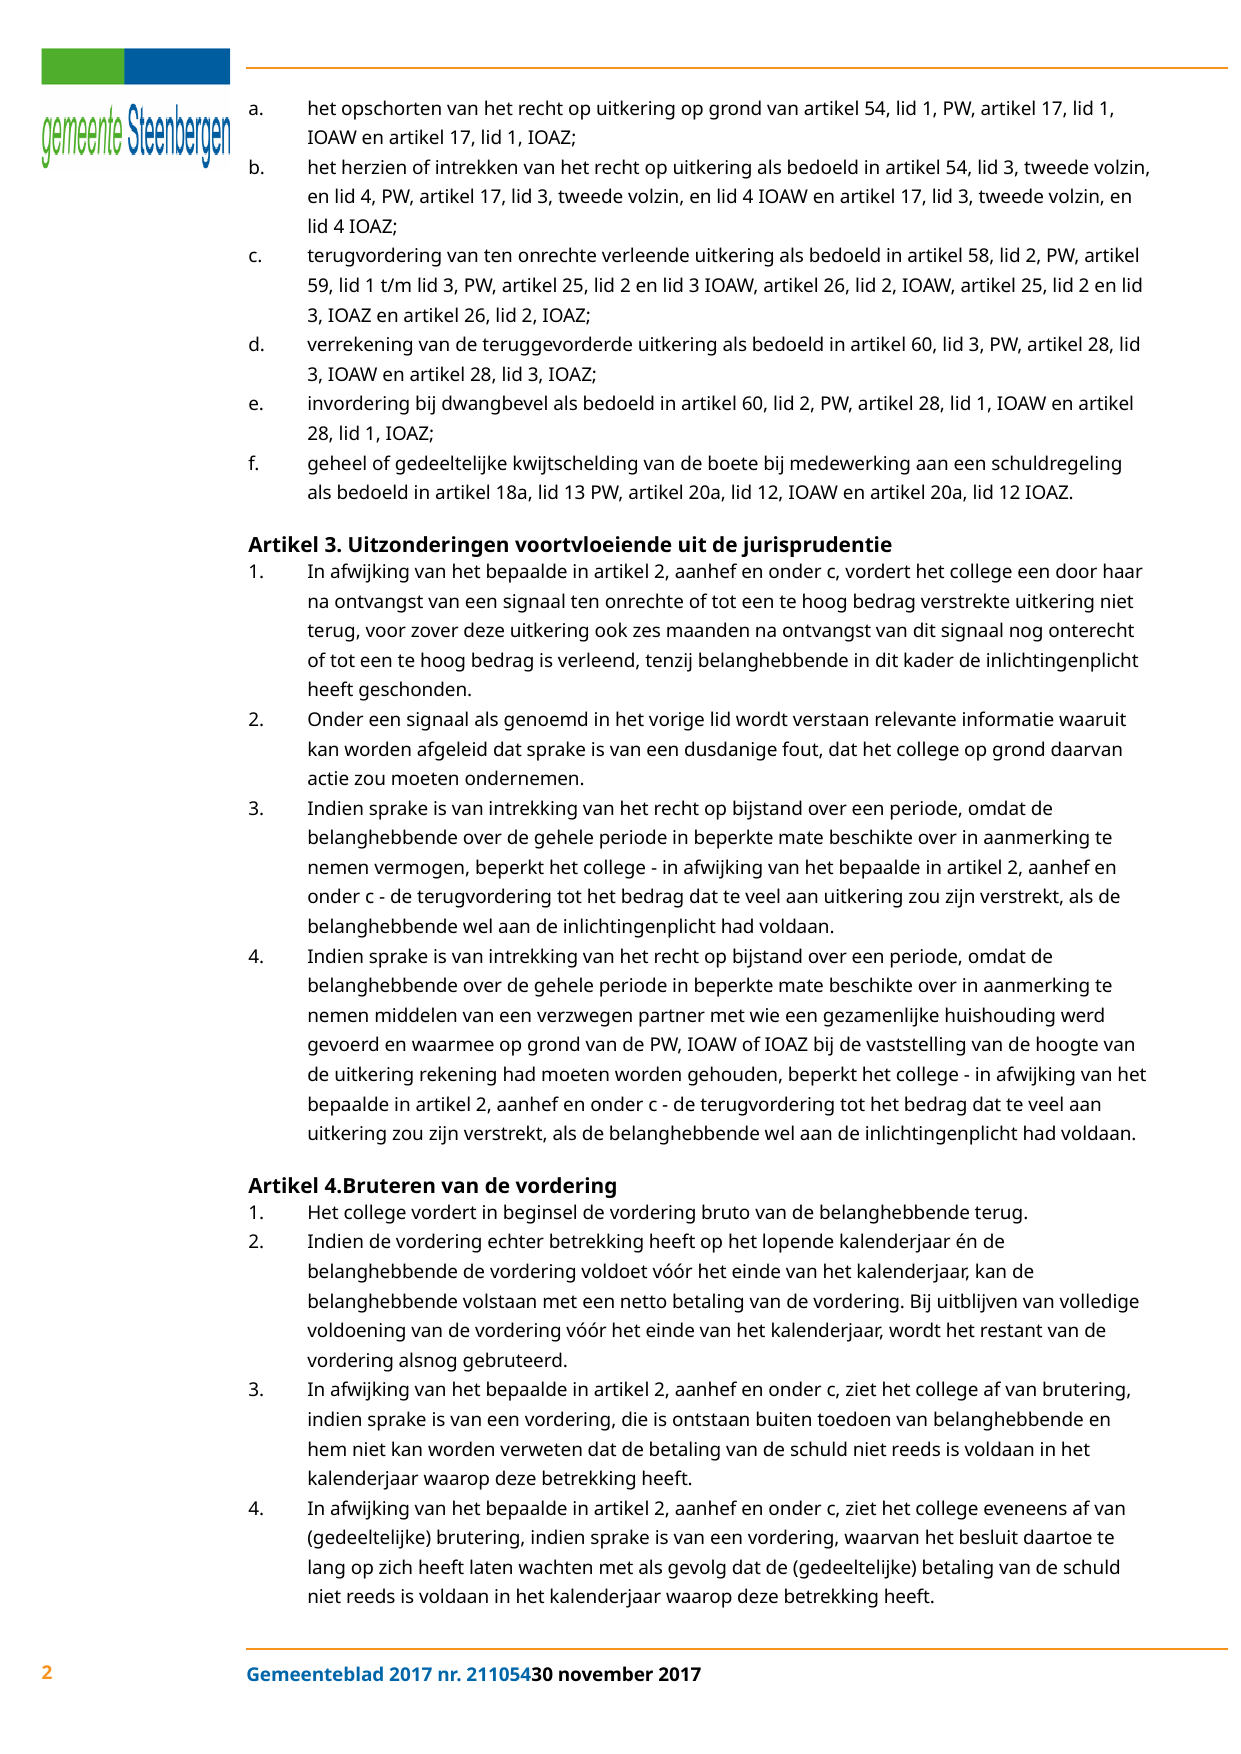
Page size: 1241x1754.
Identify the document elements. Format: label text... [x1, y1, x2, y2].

list Indien de vordering echter betrekking heeft op het lopende kalenderjaar én de belanghebbende de vordering voldoet vóór het einde van het kalenderjaar, kan de belanghebbende volstaan met een netto betaling van de vordering. Bij uitblijven van volledige voldoening van de vordering vóór het einde van het kalenderjaar, wordt het restant van de vordering alsnog gebruteerd. [248, 1229, 1152, 1373]
list Indien sprake is van intrekking van het recht op bijstand over een periode, omdat de belanghebbende over de gehele periode in beperkte mate beschikte over in aanmerking te nemen vermogen, beperkt het college - in afwijking van het bepaalde in artikel 2, aanhef en onder c - de terugvordering tot het bedrag dat te veel aan uitkering zou zijn verstrekt, als de belanghebbende wel aan de inlichtingenplicht had voldaan. [248, 795, 1152, 939]
list het opschorten van het recht op uitkering op grond van artikel 54, lid 1, PW, artikel 17, lid 1, IOAW en artikel 17, lid 1, IOAZ; [248, 95, 1152, 150]
list In afwijking van het bepaalde in artikel 2, aanhef en onder c, ziet het college af van brutering, indien sprake is van een vordering, die is ontstaan buiten toedoen van belanghebbende en hem niet kan worden verweten dat de betaling van de schuld niet reeds is voldaan in het kalenderjaar waarop deze betrekking heeft. [248, 1377, 1152, 1491]
list Het college vordert in beginsel de vordering bruto van de belanghebbende terug. [248, 1199, 1152, 1225]
list In afwijking van het bepaalde in artikel 2, aanhef en onder c, vordert het college een door haar na ontvangst van een signaal ten onrechte of tot een te hoog bedrag verstrekte uitkering niet terug, voor zover deze uitkering ook zes maanden na ontvangst van dit signaal nog onterecht of tot een te hoog bedrag is verleend, tenzij belanghebbende in dit kader de inlichtingenplicht heeft geschonden. [248, 558, 1152, 702]
text Artikel 4.Bruteren van de vordering [248, 1171, 1152, 1199]
list Onder een signaal als genoemd in het vorige lid wordt verstaan relevante informatie waaruit kan worden afgeleid dat sprake is van een dusdanige fout, dat het college op grond daarvan actie zou moeten ondernemen. [248, 706, 1152, 791]
list het herzien of intrekken van het recht op uitkering als bedoeld in artikel 54, lid 3, tweede volzin, en lid 4, PW, artikel 17, lid 3, tweede volzin, en lid 4 IOAW en artikel 17, lid 3, tweede volzin, en lid 4 IOAZ; [248, 154, 1152, 239]
list terugvordering van ten onrechte verleende uitkering als bedoeld in artikel 58, lid 2, PW, artikel 59, lid 1 t/m lid 3, PW, artikel 25, lid 2 en lid 3 IOAW, artikel 26, lid 2, IOAW, artikel 25, lid 2 en lid 3, IOAZ en artikel 26, lid 2, IOAZ; [248, 243, 1152, 328]
list Indien sprake is van intrekking van het recht op bijstand over een periode, omdat de belanghebbende over de gehele periode in beperkte mate beschikte over in aanmerking te nemen middelen van een verzwegen partner met wie een gezamenlijke huishouding werd gevoerd en waarmee op grond van de PW, IOAW of IOAZ bij de vaststelling van de hoogte van de uitkering rekening had moeten worden gehouden, beperkt het college - in afwijking van het bepaalde in artikel 2, aanhef en onder c - de terugvordering tot het bedrag dat te veel aan uitkering zou zijn verstrekt, als de belanghebbende wel aan de inlichtingenplicht had voldaan. [248, 943, 1152, 1146]
list geheel of gedeeltelijke kwijtschelding van de boete bij medewerking aan een schuldregeling als bedoeld in artikel 18a, lid 13 PW, artikel 20a, lid 12, IOAW en artikel 20a, lid 12 IOAZ. [248, 450, 1152, 505]
text Artikel 3. Uitzonderingen voortvloeiende uit de jurisprudentie [248, 530, 1152, 558]
list invordering bij dwangbevel als bedoeld in artikel 60, lid 2, PW, artikel 28, lid 1, IOAW en artikel 28, lid 1, IOAZ; [248, 391, 1152, 446]
list In afwijking van het bepaalde in artikel 2, aanhef en onder c, ziet het college eveneens af van (gedeeltelijke) brutering, indien sprake is van een vordering, waarvan het besluit daartoe te lang op zich heeft laten wachten met als gevolg dat de (gedeeltelijke) betaling van de schuld niet reeds is voldaan in het kalenderjaar waarop deze betrekking heeft. [248, 1495, 1152, 1609]
picture [41, 47, 231, 172]
list verrekening van de teruggevorderde uitkering als bedoeld in artikel 60, lid 3, PW, artikel 28, lid 3, IOAW en artikel 28, lid 3, IOAZ; [248, 331, 1152, 387]
